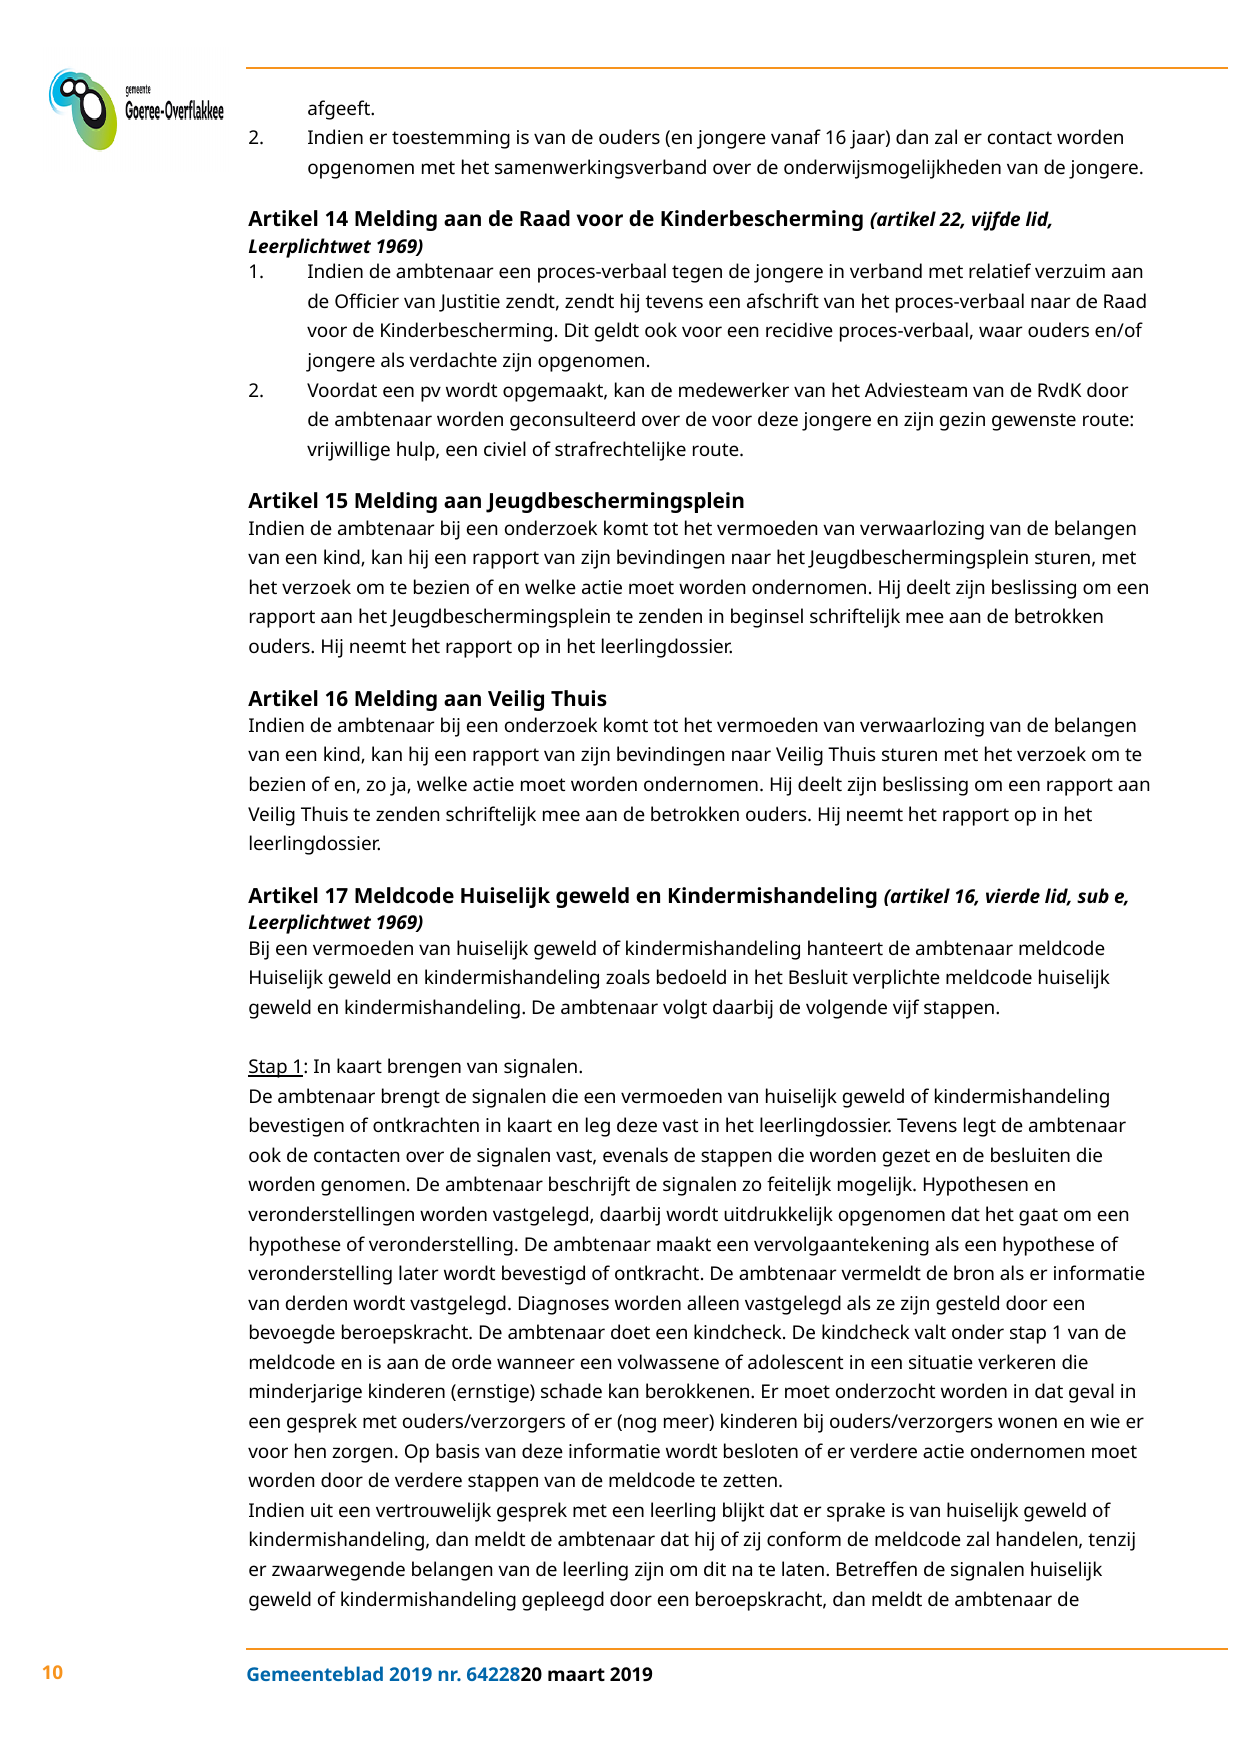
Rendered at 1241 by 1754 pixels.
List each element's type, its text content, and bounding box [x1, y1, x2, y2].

list afgeeft. [248, 95, 1152, 121]
text Artikel 16 Melding aan Veilig Thuis [248, 684, 1152, 712]
text Artikel 15 Melding aan Jeugdbeschermingsplein [248, 486, 1152, 515]
text Indien uit een vertrouwelijk gesprek met een leerling blijkt dat er sprake is van huiselijk geweld of kindermishandeling, dan meldt de ambtenaar dat hij of zij conform de meldcode zal handelen, tenzij er zwaarwegende belangen van de leerling zijn om dit na te laten. Betreffen de signalen huiselijk geweld of kindermishandeling gepleegd door een beroepskracht, dan meldt de ambtenaar de [248, 1497, 1152, 1612]
text Bij een vermoeden van huiselijk geweld of kindermishandeling hanteert de ambtenaar meldcode Huiselijk geweld en kindermishandeling zoals bedoeld in het Besluit verplichte meldcode huiselijk geweld en kindermishandeling. De ambtenaar volgt daarbij de volgende vijf stappen. [248, 935, 1152, 1020]
text Indien de ambtenaar bij een onderzoek komt tot het vermoeden van verwaarlozing van de belangen van een kind, kan hij een rapport van zijn bevindingen naar Veilig Thuis sturen met het verzoek om te bezien of en, zo ja, welke actie moet worden ondernomen. Hij deelt zijn beslissing om een rapport aan Veilig Thuis te zenden schriftelijk mee aan de betrokken ouders. Hij neemt het rapport op in het leerlingdossier. [248, 712, 1152, 856]
text Artikel 17 Meldcode Huiselijk geweld en Kindermishandeling (artikel 16, vierde lid, sub e, Leerplichtwet 1969) [248, 881, 1152, 935]
list Indien de ambtenaar een proces-verbaal tegen de jongere in verband met relatief verzuim aan de Officier van Justitie zendt, zendt hij tevens een afschrift van het proces-verbaal naar de Raad voor de Kinderbescherming. Dit geldt ook voor een recidive proces-verbaal, waar ouders en/of jongere als verdachte zijn opgenomen. [248, 258, 1152, 373]
text De ambtenaar brengt de signalen die een vermoeden van huiselijk geweld of kindermishandeling bevestigen of ontkrachten in kaart en leg deze vast in het leerlingdossier. Tevens legt de ambtenaar ook de contacten over de signalen vast, evenals de stappen die worden gezet en de besluiten die worden genomen. De ambtenaar beschrijft de signalen zo feitelijk mogelijk. Hypothesen en veronderstellingen worden vastgelegd, daarbij wordt uitdrukkelijk opgenomen dat het gaat om een hypothese of veronderstelling. De ambtenaar maakt een vervolgaantekening als een hypothese of veronderstelling later wordt bevestigd of ontkracht. De ambtenaar vermeldt de bron als er informatie van derden wordt vastgelegd. Diagnoses worden alleen vastgelegd als ze zijn gesteld door een bevoegde beroepskracht. De ambtenaar doet een kindcheck. De kindcheck valt onder stap 1 van de meldcode en is aan de orde wanneer een volwassene of adolescent in een situatie verkeren die minderjarige kinderen (ernstige) schade kan berokkenen. Er moet onderzocht worden in dat geval in een gesprek met ouders/verzorgers of er (nog meer) kinderen bij ouders/verzorgers wonen en wie er voor hen zorgen. Op basis van deze informatie wordt besloten of er verdere actie ondernomen moet worden door de verdere stappen van de meldcode te zetten. [248, 1083, 1152, 1493]
text Stap 1: In kaart brengen van signalen. [248, 1053, 1152, 1079]
text Artikel 14 Melding aan de Raad voor de Kinderbescherming (artikel 22, vijfde lid, Leerplichtwet 1969) [248, 204, 1152, 258]
list Voordat een pv wordt opgemaakt, kan de medewerker van het Adviesteam van de RvdK door de ambtenaar worden geconsulteerd over de voor deze jongere en zijn gezin gewenste route: vrijwillige hulp, een civiel of strafrechtelijke route. [248, 377, 1152, 462]
text Indien de ambtenaar bij een onderzoek komt tot het vermoeden van verwaarlozing van de belangen van een kind, kan hij een rapport van zijn bevindingen naar het Jeugdbeschermingsplein sturen, met het verzoek om te bezien of en welke actie moet worden ondernomen. Hij deelt zijn beslissing om een rapport aan het Jeugdbeschermingsplein te zenden in beginsel schriftelijk mee aan de betrokken ouders. Hij neemt het rapport op in het leerlingdossier. [248, 515, 1152, 659]
picture [41, 47, 231, 172]
list Indien er toestemming is van de ouders (en jongere vanaf 16 jaar) dan zal er contact worden opgenomen met het samenwerkingsverband over de onderwijsmogelijkheden van de jongere. [248, 124, 1152, 180]
